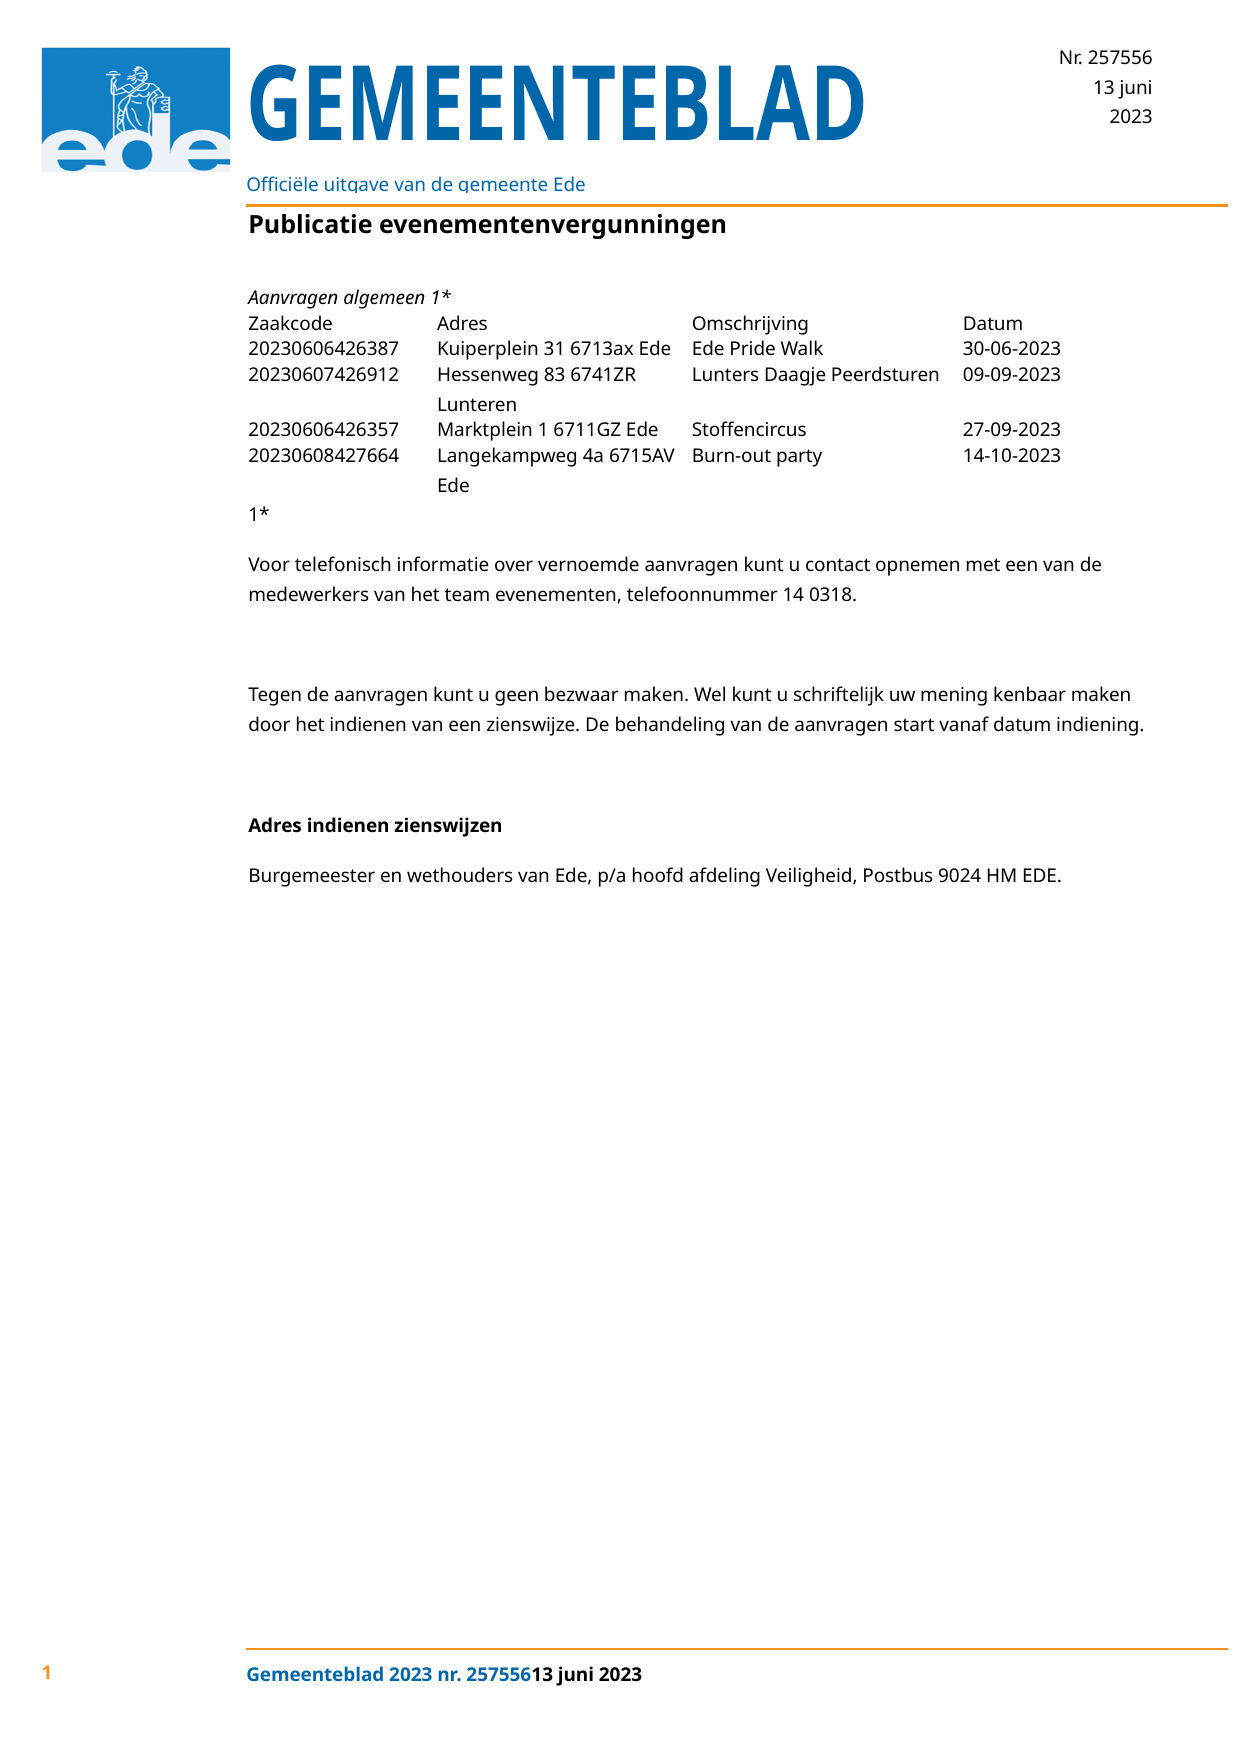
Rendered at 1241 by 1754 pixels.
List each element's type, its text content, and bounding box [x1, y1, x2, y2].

table_cell Hessenweg 83 6741ZR Lunteren [437, 361, 692, 416]
table_header Zaakcode [248, 310, 437, 335]
table_cell 14-10-2023 [963, 442, 1152, 497]
table_cell Burn-out party [692, 442, 963, 497]
table_cell Kuiperplein 31 6713ax Ede [437, 335, 692, 361]
table_header Adres [437, 310, 692, 335]
table_cell 20230606426387 [248, 335, 437, 361]
table_cell 20230608427664 [248, 442, 437, 497]
table_cell 27-09-2023 [963, 416, 1152, 442]
table_header Datum [963, 310, 1152, 335]
table_cell 20230607426912 [248, 361, 437, 416]
table_cell Ede Pride Walk [692, 335, 963, 361]
table_cell Marktplein 1 6711GZ Ede [437, 416, 692, 442]
text Voor telefonisch informatie over vernoemde aanvragen kunt u contact opnemen met een van de medewerkers van het team evenementen, telefoonnummer 14 0318. [248, 551, 1152, 606]
table_cell 20230606426357 [248, 416, 437, 442]
text Tegen de aanvragen kunt u geen bezwaar maken. Wel kunt u schriftelijk uw mening kenbaar maken door het indienen van een zienswijze. De behandeling van de aanvragen start vanaf datum indiening. [248, 682, 1152, 737]
picture [41, 47, 231, 172]
text Adres indienen zienswijzen [248, 812, 1152, 838]
table_cell 09-09-2023 [963, 361, 1152, 416]
table_cell Langekampweg 4a 6715AV Ede [437, 442, 692, 497]
table_cell Lunters Daagje Peerdsturen [692, 361, 963, 416]
text Burgemeester en wethouders van Ede, p/a hoofd afdeling Veiligheid, Postbus 9024 HM EDE. [248, 862, 1152, 888]
table_cell 30-06-2023 [963, 335, 1152, 361]
text Publicatie evenementenvergunningen [248, 207, 1152, 241]
table_header Omschrijving [692, 310, 963, 335]
text 1* [248, 501, 1152, 526]
text Aanvragen algemeen 1* [248, 284, 1152, 309]
table_cell Stoffencircus [692, 416, 963, 442]
